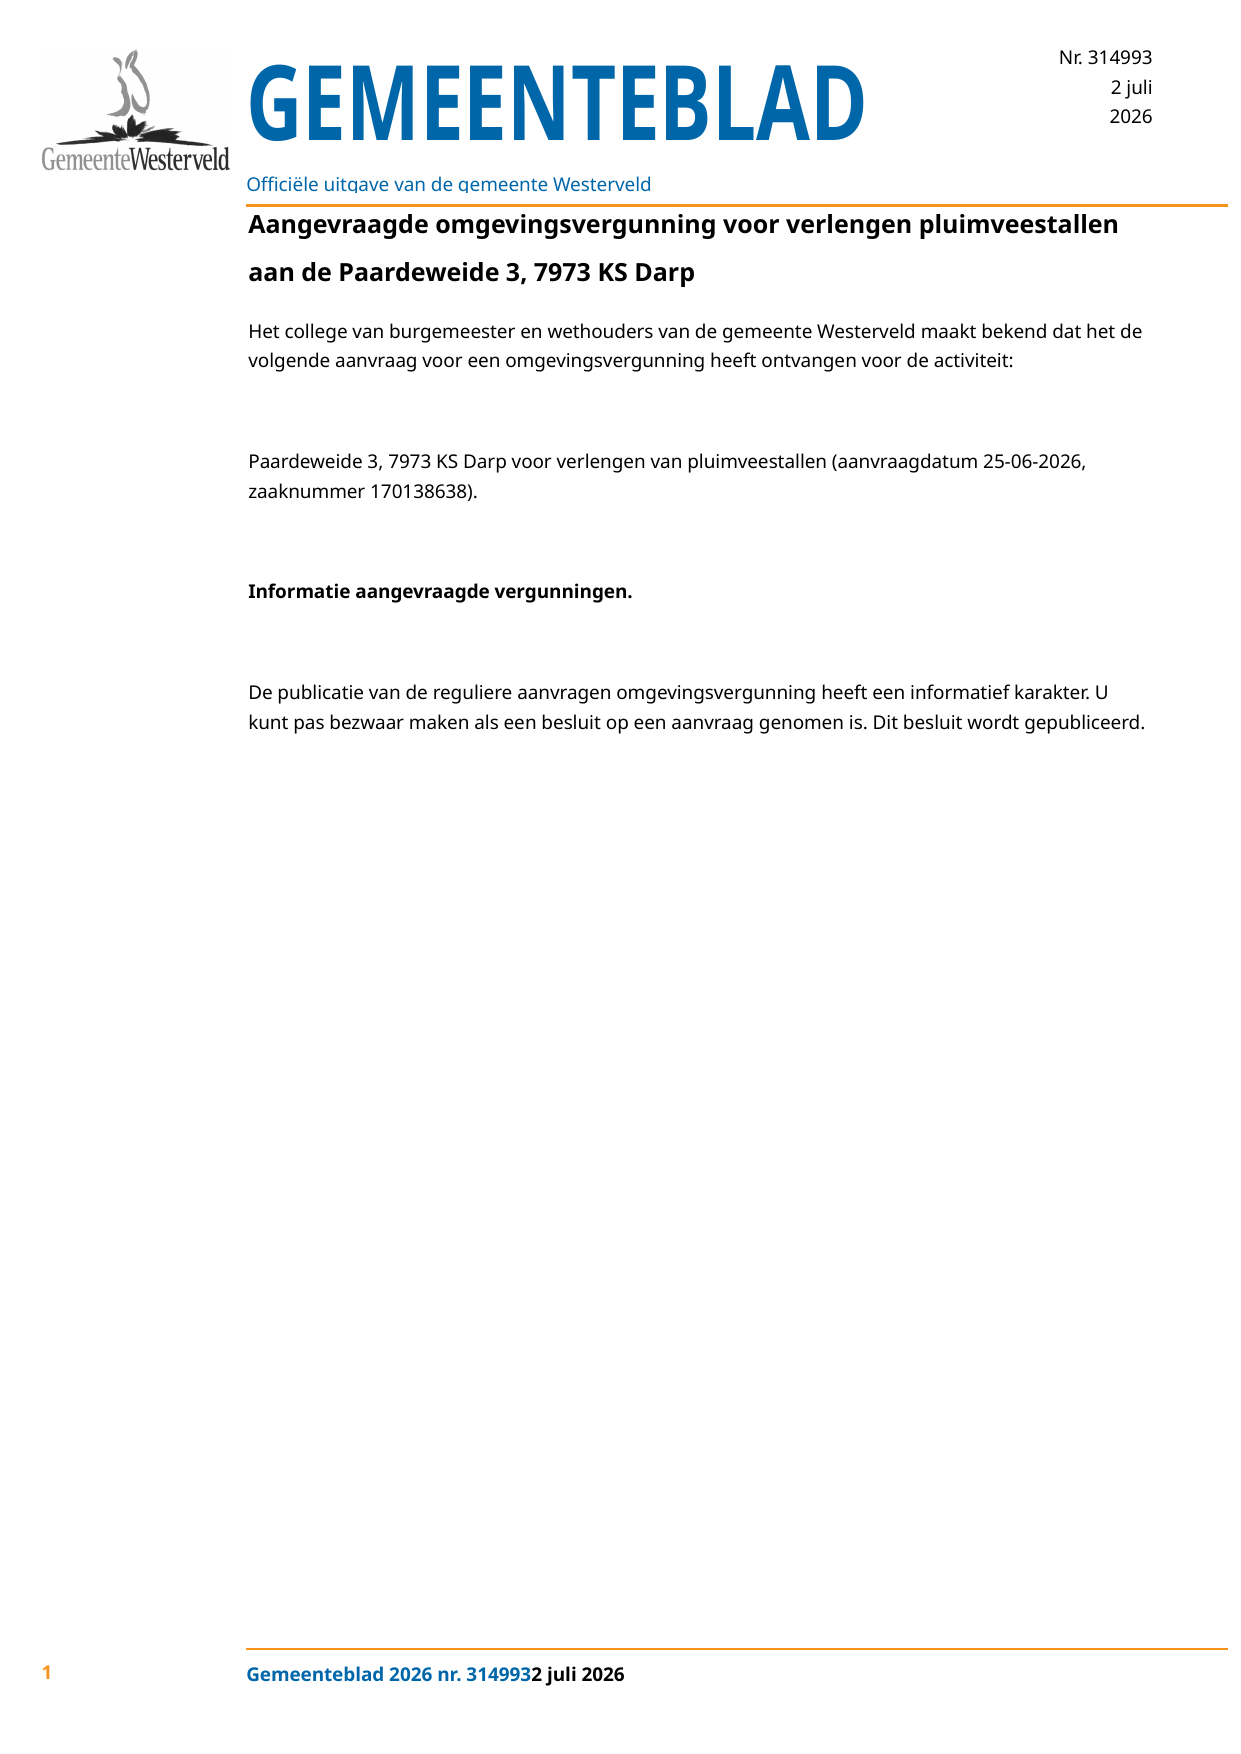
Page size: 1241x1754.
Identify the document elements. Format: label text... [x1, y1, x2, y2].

picture [41, 47, 231, 172]
text Paardeweide 3, 7973 KS Darp voor verlengen van pluimveestallen (aanvraagdatum 25-06-2026, zaaknummer 170138638). [248, 448, 1152, 504]
text Het college van burgemeester en wethouders van de gemeente Westerveld maakt bekend dat het de volgende aanvraag voor een omgevingsvergunning heeft ontvangen voor de activiteit: [248, 318, 1152, 373]
text De publicatie van de reguliere aanvragen omgevingsvergunning heeft een informatief karakter. U kunt pas bezwaar maken als een besluit op een aanvraag genomen is. Dit besluit wordt gepubliceerd. [248, 679, 1152, 735]
text Informatie aangevraagde vergunningen. [248, 579, 1152, 604]
text Aangevraagde omgevingsvergunning voor verlengen pluimveestallen aan de Paardeweide 3, 7973 KS Darp [248, 207, 1152, 288]
